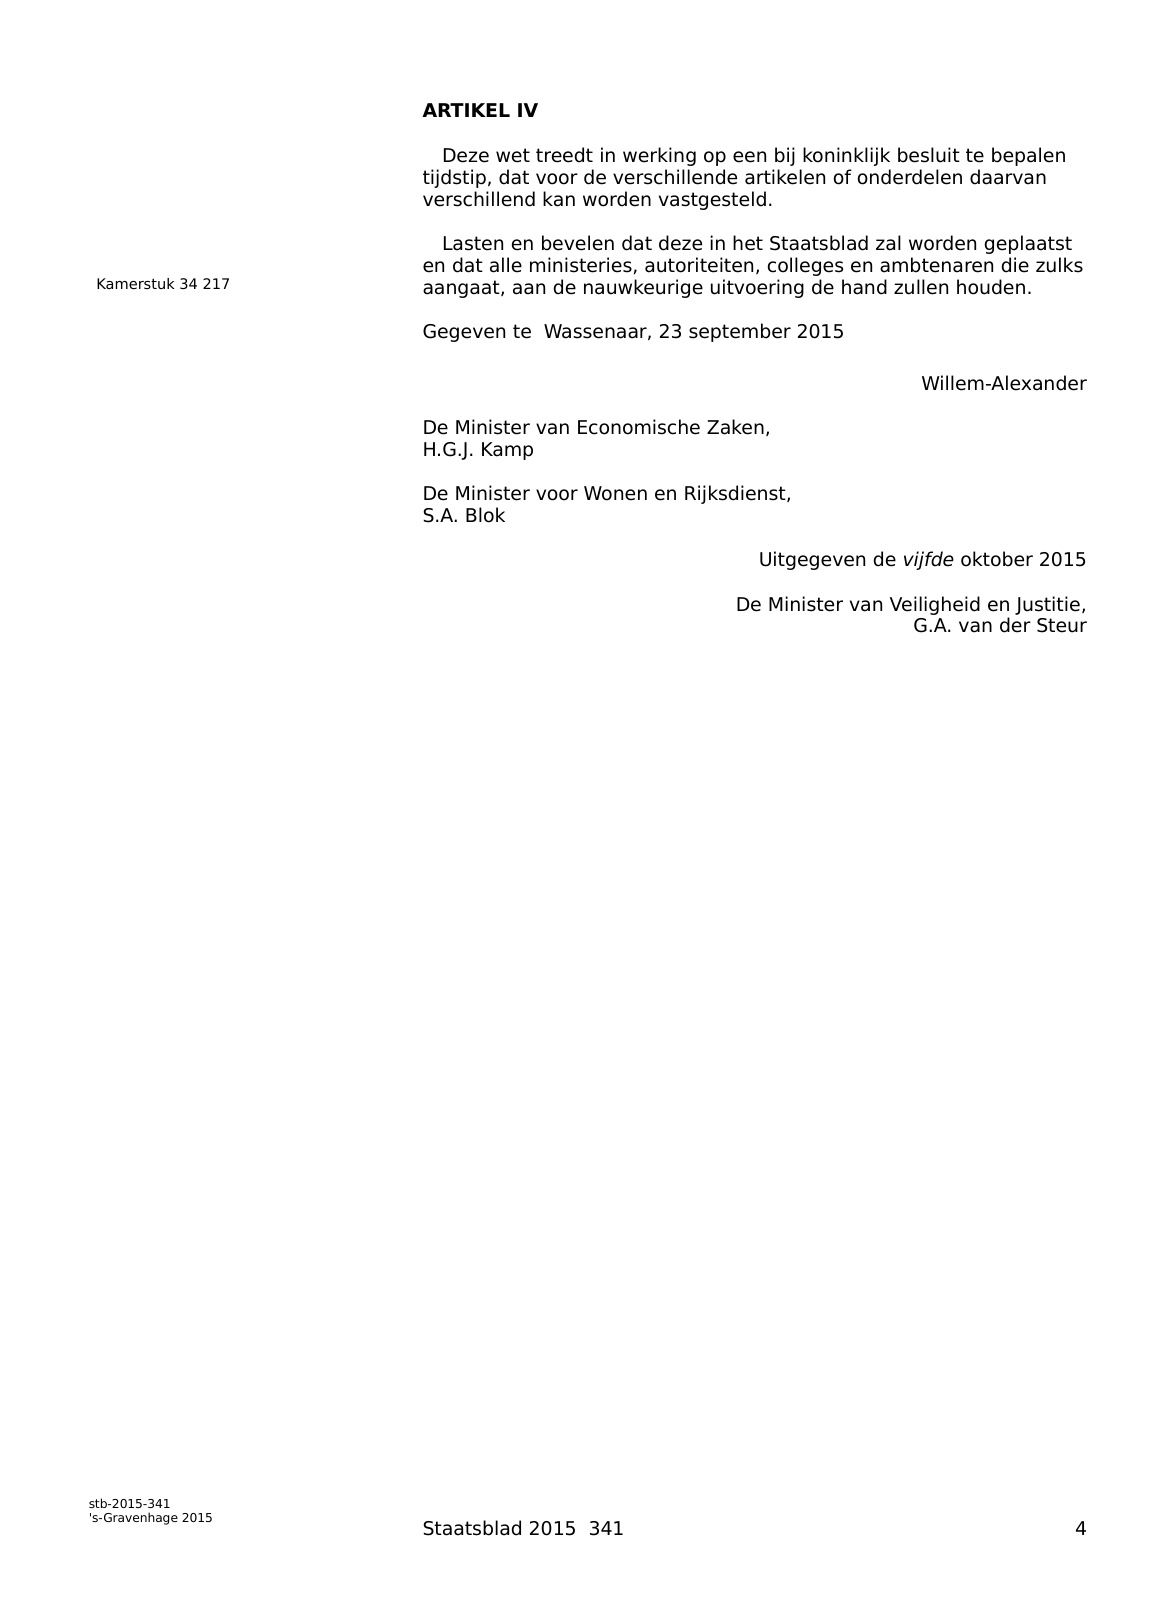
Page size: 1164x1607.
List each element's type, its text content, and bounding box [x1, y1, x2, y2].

text De Minister van Veiligheid en Justitie, G.A. van der Steur [422, 593, 1087, 637]
text Willem-Alexander [422, 373, 1087, 395]
text stb-2015-341 [88, 1497, 323, 1511]
subtitle ARTIKEL IV [422, 100, 1087, 122]
text Uitgegeven de vijfde oktober 2015 [422, 549, 1087, 571]
text Gegeven te Wassenaar, 23 september 2015 [422, 321, 1087, 343]
text Lasten en bevelen dat deze in het Staatsblad zal worden geplaatst en dat alle ministeries, autoriteiten, colleges en ambtenaren die zulks aangaat, aan de nauwkeurige uitvoering de hand zullen houden. [422, 233, 1087, 299]
text Deze wet treedt in werking op een bij koninklijk besluit te bepalen tijdstip, dat voor de verschillende artikelen of onderdelen daarvan verschillend kan worden vastgesteld. [422, 144, 1087, 211]
text De Minister van Economische Zaken, H.G.J. Kamp [422, 417, 1087, 461]
text 's-Gravenhage 2015 [88, 1511, 323, 1525]
text Kamerstuk 34 217 [77, 276, 396, 293]
text De Minister voor Wonen en Rijksdienst, S.A. Blok [422, 483, 1087, 527]
